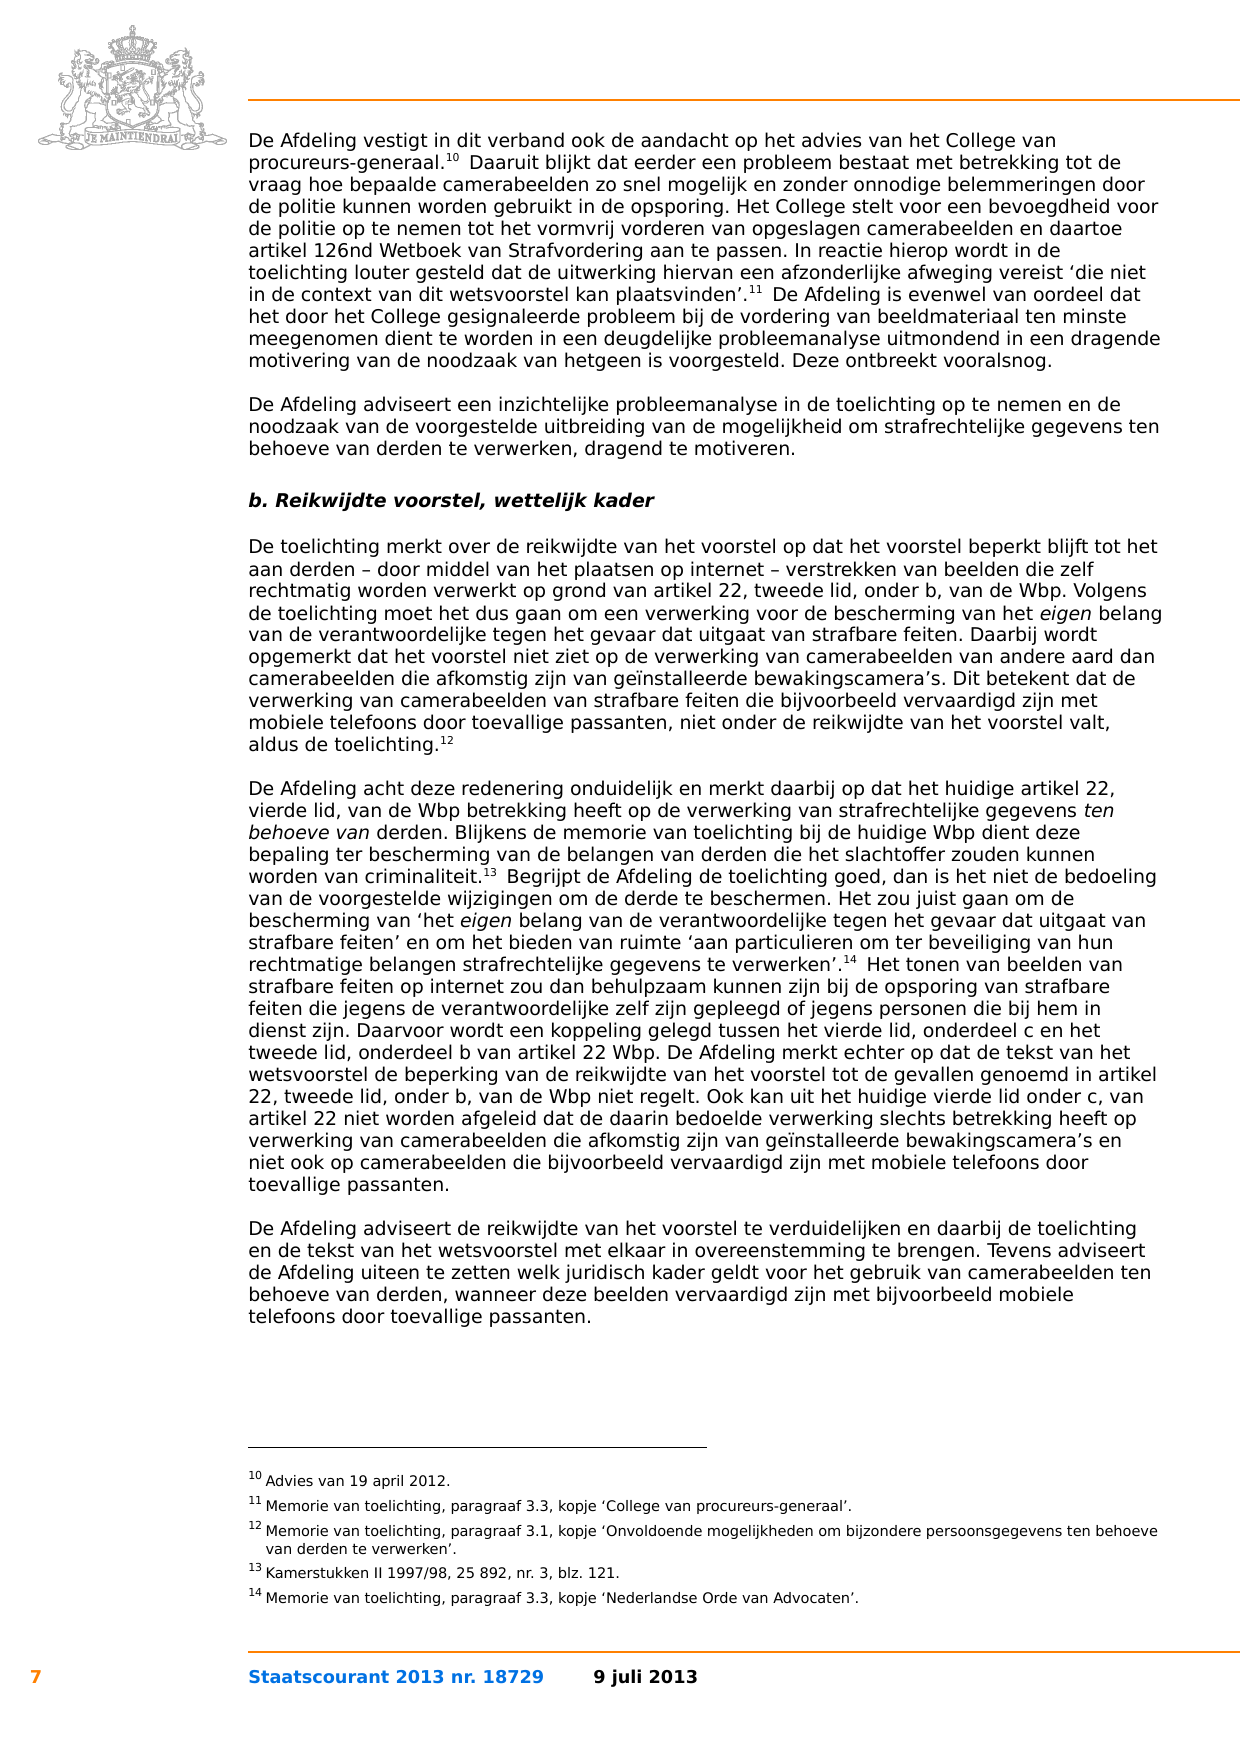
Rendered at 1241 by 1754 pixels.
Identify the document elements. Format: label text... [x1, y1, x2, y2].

text De Afdeling adviseert een inzichtelijke probleemanalyse in de toelichting op te nemen en de noodzaak van de voorgestelde uitbreiding van de mogelijkheid om strafrechtelijke gegevens ten behoeve van derden te verwerken, dragend te motiveren. [248, 393, 1163, 459]
subtitle b. Reikwijdte voorstel, wettelijk kader [248, 489, 1163, 511]
text Memorie van toelichting, paragraaf 3.3, kopje ‘Nederlandse Orde van Advocaten’. [248, 1586, 1163, 1608]
text Kamerstukken II 1997/98, 25 892, nr. 3, blz. 121. [248, 1561, 1163, 1583]
text De Afdeling vestigt in dit verband ook de aandacht op het advies van het College van procureurs-generaal. Daaruit blijkt dat eerder een probleem bestaat met betrekking tot de vraag hoe bepaalde camerabeelden zo snel mogelijk en zonder onnodige belemmeringen door de politie kunnen worden gebruikt in de opsporing. Het College stelt voor een bevoegdheid voor de politie op te nemen tot het vormvrij vorderen van opgeslagen camerabeelden en daartoe artikel 126nd Wetboek van Strafvordering aan te passen. In reactie hierop wordt in de toelichting louter gesteld dat de uitwerking hiervan een afzonderlijke afweging vereist ‘die niet in de context van dit wetsvoorstel kan plaatsvinden’. De Afdeling is evenwel van oordeel dat het door het College gesignaleerde probleem bij de vordering van beeldmateriaal ten minste meegenomen dient te worden in een deugdelijke probleemanalyse uitmondend in een dragende motivering van de noodzaak van hetgeen is voorgesteld. Deze ontbreekt vooralsnog. [248, 130, 1163, 372]
picture [38, 25, 227, 150]
text De toelichting merkt over de reikwijdte van het voorstel op dat het voorstel beperkt blijft tot het aan derden – door middel van het plaatsen op internet – verstrekken van beelden die zelf rechtmatig worden verwerkt op grond van artikel 22, tweede lid, onder b, van de Wbp. Volgens de toelichting moet het dus gaan om een verwerking voor de bescherming van het eigen belang van de verantwoordelijke tegen het gevaar dat uitgaat van strafbare feiten. Daarbij wordt opgemerkt dat het voorstel niet ziet op de verwerking van camerabeelden van andere aard dan camerabeelden die afkomstig zijn van geïnstalleerde bewakingscamera’s. Dit betekent dat de verwerking van camerabeelden van strafbare feiten die bijvoorbeeld vervaardigd zijn met mobiele telefoons door toevallige passanten, niet onder de reikwijdte van het voorstel valt, aldus de toelichting. [248, 536, 1163, 756]
text De Afdeling acht deze redenering onduidelijk en merkt daarbij op dat het huidige artikel 22, vierde lid, van de Wbp betrekking heeft op de verwerking van strafrechtelijke gegevens ten behoeve van derden. Blijkens de memorie van toelichting bij de huidige Wbp dient deze bepaling ter bescherming van de belangen van derden die het slachtoffer zouden kunnen worden van criminaliteit. Begrijpt de Afdeling de toelichting goed, dan is het niet de bedoeling van de voorgestelde wijzigingen om de derde te beschermen. Het zou juist gaan om de bescherming van ‘het eigen belang van de verantwoordelijke tegen het gevaar dat uitgaat van strafbare feiten’ en om het bieden van ruimte ‘aan particulieren om ter beveiliging van hun rechtmatige belangen strafrechtelijke gegevens te verwerken’. Het tonen van beelden van strafbare feiten op internet zou dan behulpzaam kunnen zijn bij de opsporing van strafbare feiten die jegens de verantwoordelijke zelf zijn gepleegd of jegens personen die bij hem in dienst zijn. Daarvoor wordt een koppeling gelegd tussen het vierde lid, onderdeel c en het tweede lid, onderdeel b van artikel 22 Wbp. De Afdeling merkt echter op dat de tekst van het wetsvoorstel de beperking van de reikwijdte van het voorstel tot de gevallen genoemd in artikel 22, tweede lid, onder b, van de Wbp niet regelt. Ook kan uit het huidige vierde lid onder c, van artikel 22 niet worden afgeleid dat de daarin bedoelde verwerking slechts betrekking heeft op verwerking van camerabeelden die afkomstig zijn van geïnstalleerde bewakingscamera’s en niet ook op camerabeelden die bijvoorbeeld vervaardigd zijn met mobiele telefoons door toevallige passanten. [248, 778, 1163, 1196]
text Memorie van toelichting, paragraaf 3.3, kopje ‘College van procureurs-generaal’. [248, 1494, 1163, 1516]
text Memorie van toelichting, paragraaf 3.1, kopje ‘Onvoldoende mogelijkheden om bijzondere persoonsgegevens ten behoeve van derden te verwerken’. [248, 1519, 1163, 1558]
text De Afdeling adviseert de reikwijdte van het voorstel te verduidelijken en daarbij de toelichting en de tekst van het wetsvoorstel met elkaar in overeenstemming te brengen. Tevens adviseert de Afdeling uiteen te zetten welk juridisch kader geldt voor het gebruik van camerabeelden ten behoeve van derden, wanneer deze beelden vervaardigd zijn met bijvoorbeeld mobiele telefoons door toevallige passanten. [248, 1218, 1163, 1327]
text Advies van 19 april 2012. [248, 1469, 1163, 1491]
